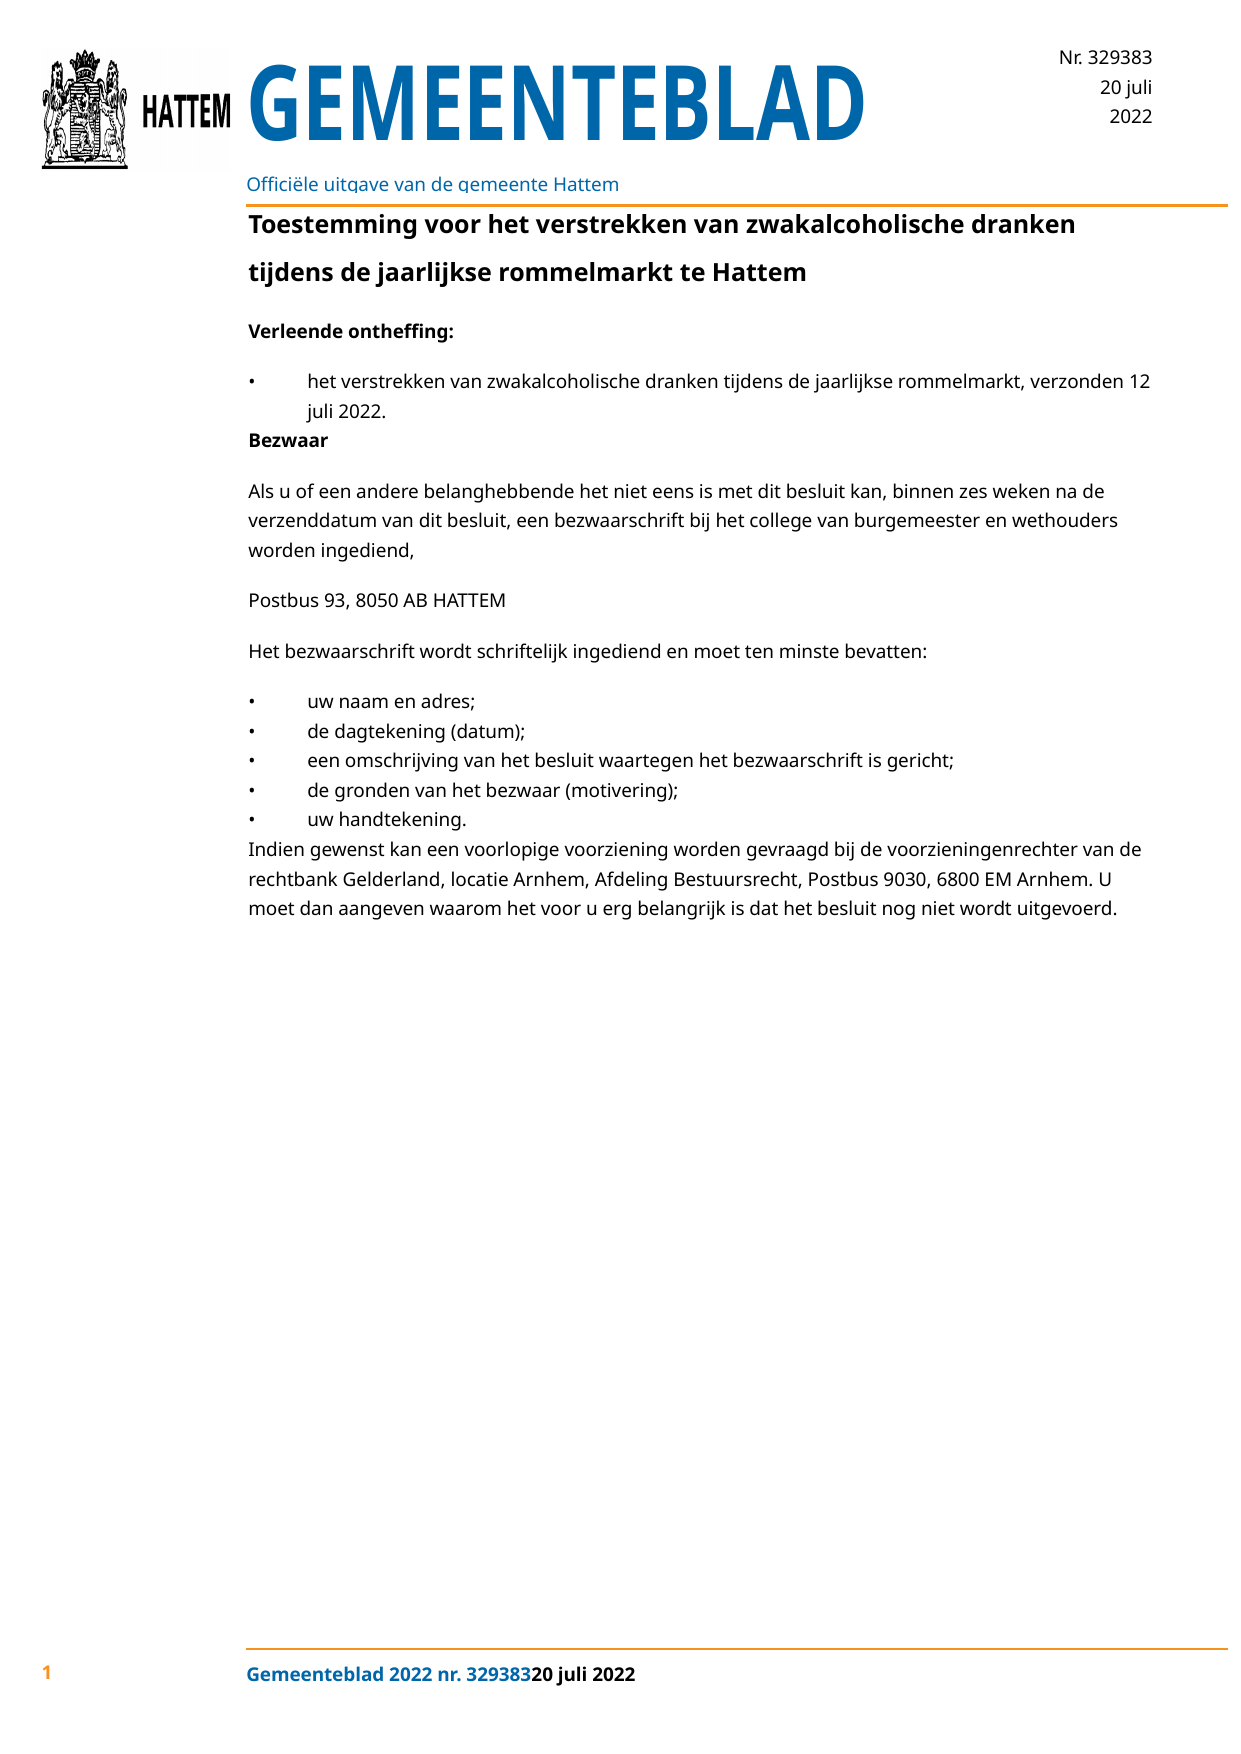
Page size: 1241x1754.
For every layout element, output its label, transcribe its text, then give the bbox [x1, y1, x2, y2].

text Het bezwaarschrift wordt schriftelijk ingediend en moet ten minste bevatten: [248, 638, 1152, 664]
text Bezwaar [248, 427, 1152, 453]
list uw naam en adres; [248, 688, 1152, 714]
picture [41, 47, 231, 172]
list een omschrijving van het besluit waartegen het bezwaarschrift is gericht; [248, 747, 1152, 773]
list het verstrekken van zwakalcoholische dranken tijdens de jaarlijkse rommelmarkt, verzonden 12 juli 2022. [248, 368, 1152, 424]
text Als u of een andere belanghebbende het niet eens is met dit besluit kan, binnen zes weken na de verzenddatum van dit besluit, een bezwaarschrift bij het college van burgemeester en wethouders worden ingediend, [248, 478, 1152, 563]
text Postbus 93, 8050 AB HATTEM [248, 587, 1152, 613]
list de gronden van het bezwaar (motivering); [248, 777, 1152, 803]
list de dagtekening (datum); [248, 718, 1152, 744]
text Verleende ontheffing: [248, 318, 1152, 344]
text Toestemming voor het verstrekken van zwakalcoholische dranken tijdens de jaarlijkse rommelmarkt te Hattem [248, 207, 1152, 288]
text Indien gewenst kan een voorlopige voorziening worden gevraagd bij de voorzieningenrechter van de rechtbank Gelderland, locatie Arnhem, Afdeling Bestuursrecht, Postbus 9030, 6800 EM Arnhem. U moet dan aangeven waarom het voor u erg belangrijk is dat het besluit nog niet wordt uitgevoerd. [248, 836, 1152, 921]
list uw handtekening. [248, 807, 1152, 832]
